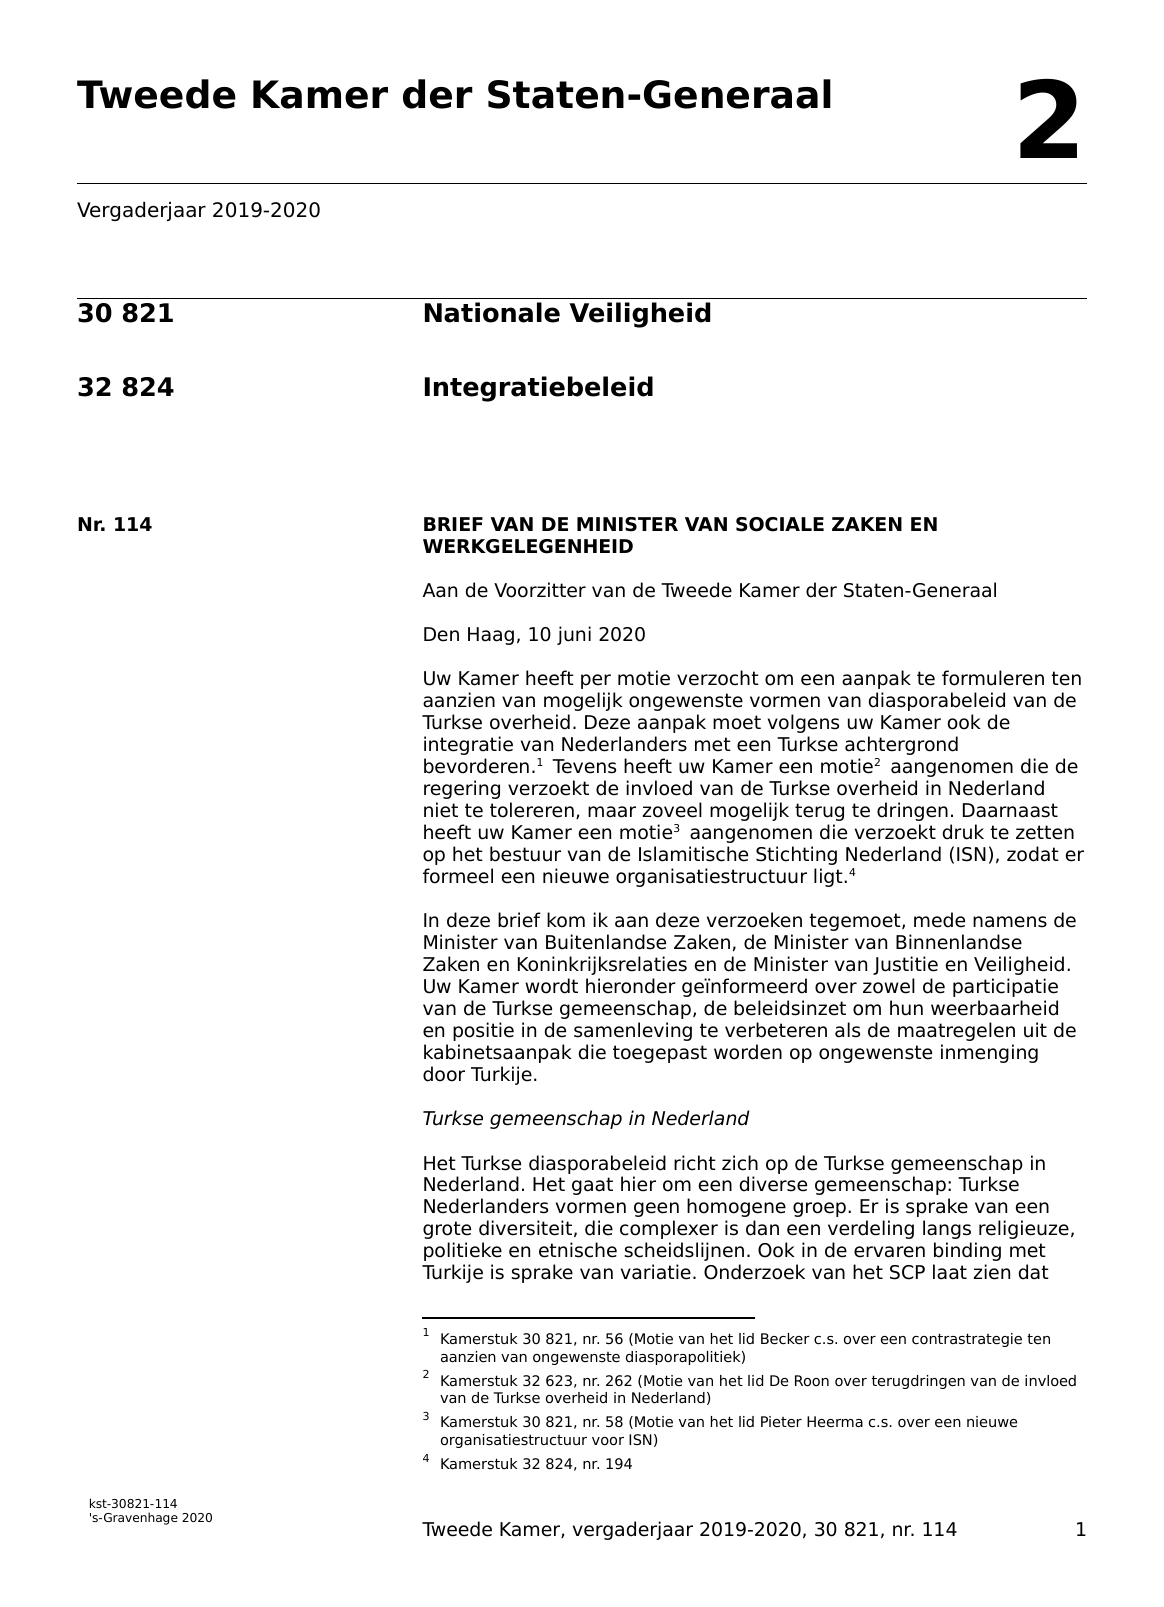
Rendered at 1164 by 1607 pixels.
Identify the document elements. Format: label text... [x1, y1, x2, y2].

text 's-Gravenhage 2020 [88, 1511, 323, 1525]
table_cell Vergaderjaar 2019-2020 [77, 184, 1087, 298]
text Uw Kamer heeft per motie verzocht om een aanpak te formuleren ten aanzien van mogelijk ongewenste vormen van diasporabeleid van de Turkse overheid. Deze aanpak moet volgens uw Kamer ook de integratie van Nederlanders met een Turkse achtergrond bevorderen. Tevens heeft uw Kamer een motie aangenomen die de regering verzoekt de invloed van de Turkse overheid in Nederland niet te tolereren, maar zoveel mogelijk terug te dringen. Daarnaast heeft uw Kamer een motie aangenomen die verzoekt druk te zetten op het bestuur van de Islamitische Stichting Nederland (ISN), zodat er formeel een nieuwe organisatiestructuur ligt. [422, 668, 1087, 888]
subtitle Turkse gemeenschap in Nederland [422, 1108, 1087, 1130]
subtitle 32 824 Integratiebeleid [77, 373, 1087, 403]
text Het Turkse diasporabeleid richt zich op de Turkse gemeenschap in Nederland. Het gaat hier om een diverse gemeenschap: Turkse Nederlanders vormen geen homogene groep. Er is sprake van een grote diversiteit, die complexer is dan een verdeling langs religieuze, politieke en etnische scheidslijnen. Ook in de ervaren binding met Turkije is sprake van variatie. Onderzoek van het SCP laat zien dat [422, 1152, 1087, 1284]
table_header 2 [886, 59, 1087, 183]
text Kamerstuk 32 824, nr. 194 [422, 1452, 1087, 1474]
table_header Tweede Kamer der Staten-Generaal [77, 59, 886, 183]
subtitle Nr. 114 BRIEF VAN DE MINISTER VAN SOCIALE ZAKEN EN WERKGELEGENHEID [77, 514, 1087, 558]
text Kamerstuk 32 623, nr. 262 (Motie van het lid De Roon over terugdringen van de invloed van de Turkse overheid in Nederland) [422, 1368, 1087, 1407]
text Den Haag, 10 juni 2020 [422, 624, 1087, 646]
text In deze brief kom ik aan deze verzoeken tegemoet, mede namens de Minister van Buitenlandse Zaken, de Minister van Binnenlandse Zaken en Koninkrijksrelaties en de Minister van Justitie en Veiligheid. Uw Kamer wordt hieronder geïnformeerd over zowel de participatie van de Turkse gemeenschap, de beleidsinzet om hun weerbaarheid en positie in de samenleving te verbeteren als de maatregelen uit de kabinetsaanpak die toegepast worden op ongewenste inmenging door Turkije. [422, 910, 1087, 1086]
text Kamerstuk 30 821, nr. 56 (Motie van het lid Becker c.s. over een contrastrategie ten aanzien van ongewenste diasporapolitiek) [422, 1327, 1087, 1366]
text Aan de Voorzitter van de Tweede Kamer der Staten-Generaal [422, 580, 1087, 602]
text kst-30821-114 [88, 1497, 323, 1511]
subtitle 30 821 Nationale Veiligheid [77, 299, 1087, 329]
text Kamerstuk 30 821, nr. 58 (Motie van het lid Pieter Heerma c.s. over een nieuwe organisatiestructuur voor ISN) [422, 1410, 1087, 1449]
